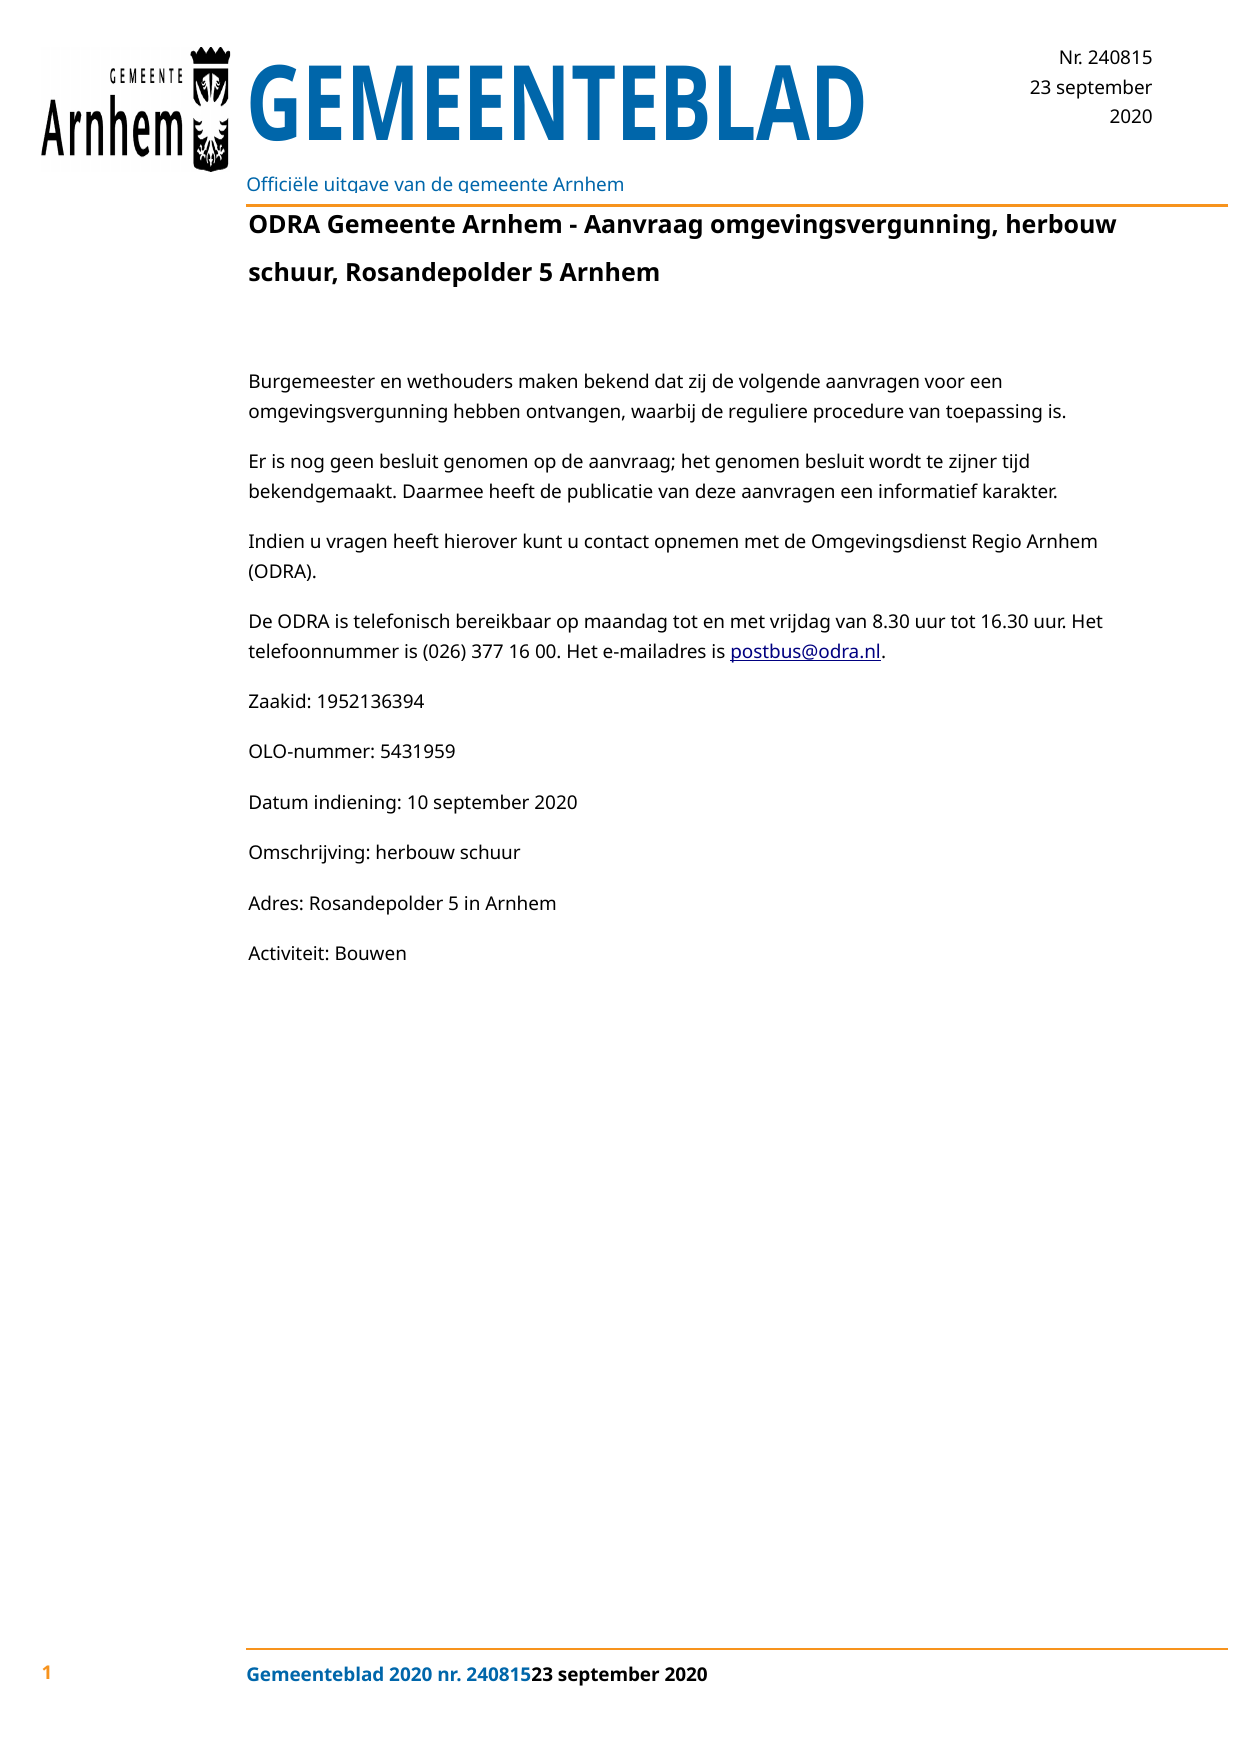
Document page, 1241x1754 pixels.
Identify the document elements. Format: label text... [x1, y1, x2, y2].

text Indien u vragen heeft hierover kunt u contact opnemen met de Omgevingsdienst Regio Arnhem (ODRA). [248, 528, 1152, 584]
text ODRA Gemeente Arnhem - Aanvraag omgevingsvergunning, herbouw schuur, Rosandepolder 5 Arnhem [248, 207, 1152, 288]
text Datum indiening: 10 september 2020 [248, 789, 1152, 815]
text Activiteit: Bouwen [248, 940, 1152, 966]
text Zaakid: 1952136394 [248, 688, 1152, 714]
text OLO-nummer: 5431959 [248, 739, 1152, 764]
text De ODRA is telefonisch bereikbaar op maandag tot en met vrijdag van 8.30 uur tot 16.30 uur. Het telefoonnummer is (026) 377 16 00. Het e-mailadres is postbus@odra.nl. [248, 608, 1152, 664]
text Burgemeester en wethouders maken bekend dat zij de volgende aanvragen voor een omgevingsvergunning hebben ontvangen, waarbij de reguliere procedure van toepassing is. [248, 368, 1152, 424]
text Adres: Rosandepolder 5 in Arnhem [248, 890, 1152, 916]
text Er is nog geen besluit genomen op de aanvraag; het genomen besluit wordt te zijner tijd bekendgemaakt. Daarmee heeft de publicatie van deze aanvragen een informatief karakter. [248, 448, 1152, 504]
picture [41, 47, 231, 172]
text Omschrijving: herbouw schuur [248, 839, 1152, 865]
